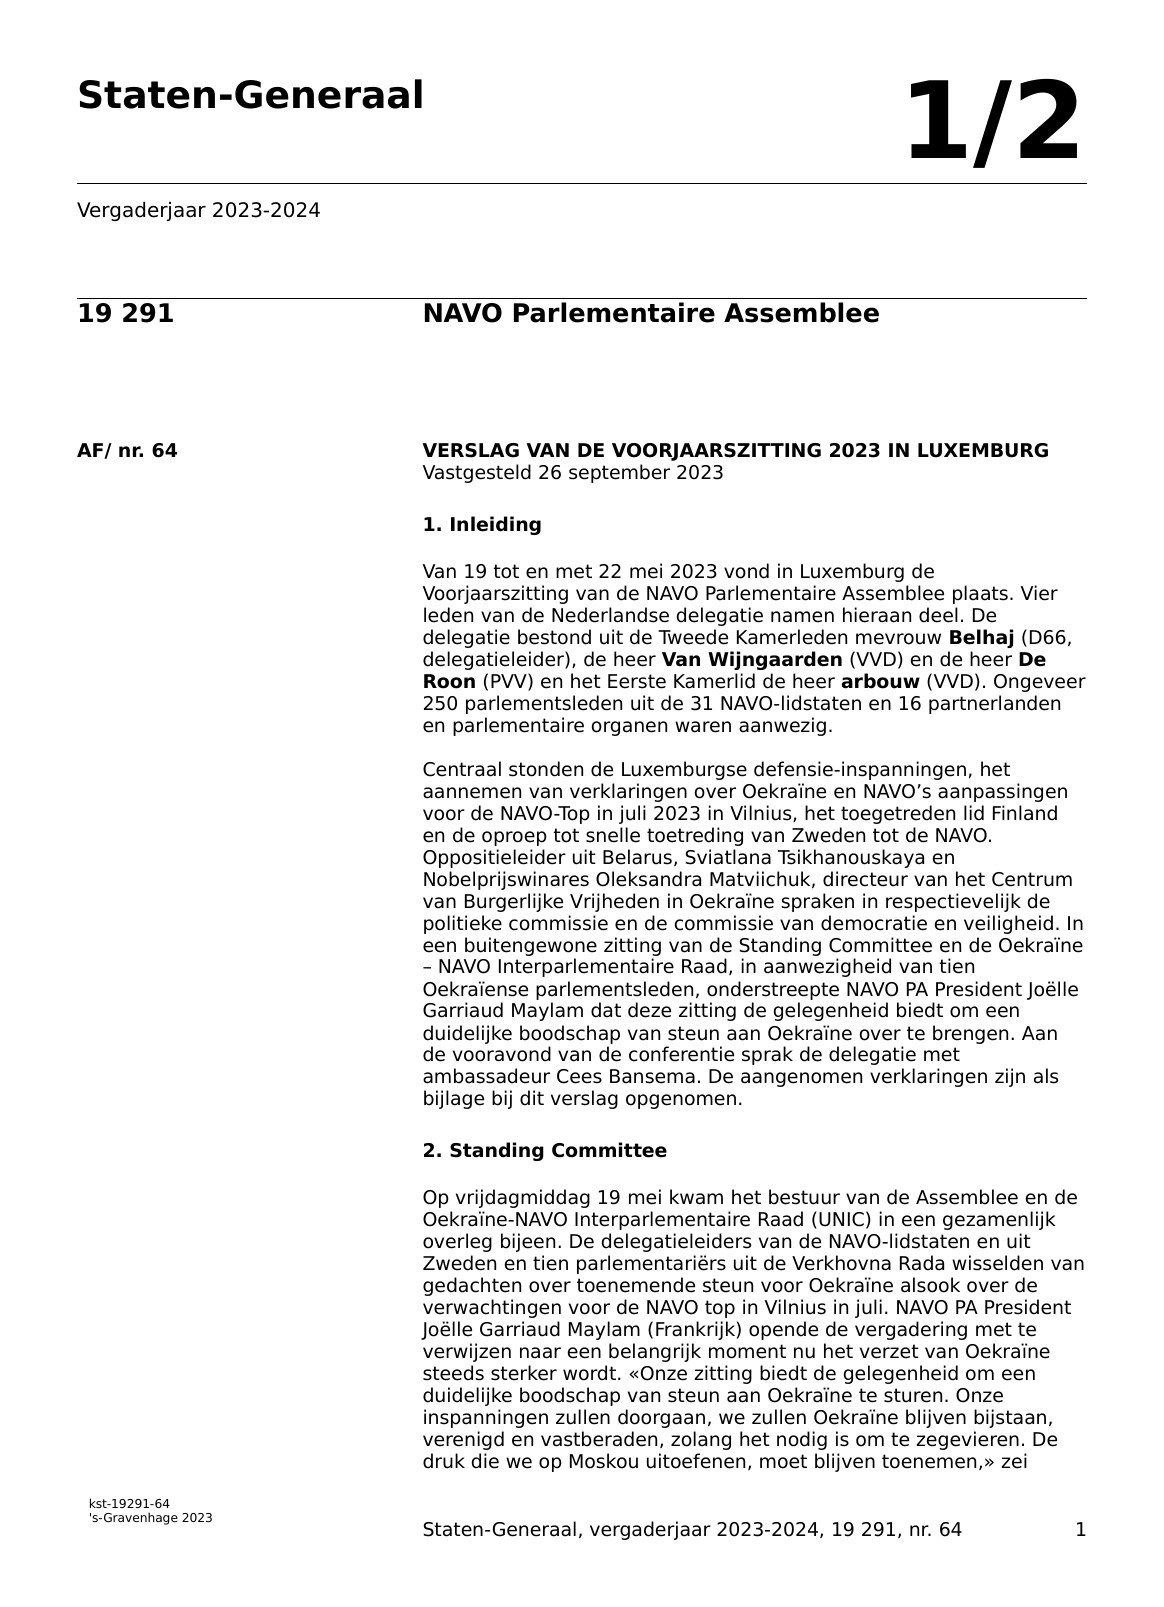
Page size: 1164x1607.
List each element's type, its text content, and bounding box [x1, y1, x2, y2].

subtitle 19 291 NAVO Parlementaire Assemblee [77, 299, 1087, 329]
subtitle 2. Standing Committee [422, 1140, 1087, 1162]
subtitle 1. Inleiding [422, 514, 1087, 536]
table_header 1/2 [886, 59, 1087, 183]
table_cell Vergaderjaar 2023-2024 [77, 184, 1087, 298]
text 's-Gravenhage 2023 [88, 1511, 323, 1525]
text Vastgesteld 26 september 2023 [422, 462, 1087, 484]
table_header Staten-Generaal [77, 59, 886, 183]
text Van 19 tot en met 22 mei 2023 vond in Luxemburg de Voorjaarszitting van de NAVO Parlementaire Assemblee plaats. Vier leden van de Nederlandse delegatie namen hieraan deel. De delegatie bestond uit de Tweede Kamerleden mevrouw Belhaj (D66, delegatieleider), de heer Van Wijngaarden (VVD) en de heer De Roon (PVV) en het Eerste Kamerlid de heer arbouw (VVD). Ongeveer 250 parlementsleden uit de 31 NAVO-lidstaten en 16 partnerlanden en parlementaire organen waren aanwezig. [422, 561, 1087, 736]
text kst-19291-64 [88, 1497, 323, 1511]
text Centraal stonden de Luxemburgse defensie-inspanningen, het aannemen van verklaringen over Oekraïne en NAVO’s aanpassingen voor de NAVO-Top in juli 2023 in Vilnius, het toegetreden lid Finland en de oproep tot snelle toetreding van Zweden tot de NAVO. Oppositieleider uit Belarus, Sviatlana Tsikhanouskaya en Nobelprijswinares Oleksandra Matviichuk, directeur van het Centrum van Burgerlijke Vrijheden in Oekraïne spraken in respectievelijk de politieke commissie en de commissie van democratie en veiligheid. In een buitengewone zitting van de Standing Committee en de Oekraïne – NAVO Interparlementaire Raad, in aanwezigheid van tien Oekraïense parlementsleden, onderstreepte NAVO PA President Joëlle Garriaud Maylam dat deze zitting de gelegenheid biedt om een duidelijke boodschap van steun aan Oekraïne over te brengen. Aan de vooravond van de conferentie sprak de delegatie met ambassadeur Cees Bansema. De aangenomen verklaringen zijn als bijlage bij dit verslag opgenomen. [422, 759, 1087, 1110]
text Op vrijdagmiddag 19 mei kwam het bestuur van de Assemblee en de Oekraïne-NAVO Interparlementaire Raad (UNIC) in een gezamenlijk overleg bijeen. De delegatieleiders van de NAVO-lidstaten en uit Zweden en tien parlementariërs uit de Verkhovna Rada wisselden van gedachten over toenemende steun voor Oekraïne alsook over de verwachtingen voor de NAVO top in Vilnius in juli. NAVO PA President Joëlle Garriaud Maylam (Frankrijk) opende de vergadering met te verwijzen naar een belangrijk moment nu het verzet van Oekraïne steeds sterker wordt. «Onze zitting biedt de gelegenheid om een duidelijke boodschap van steun aan Oekraïne te sturen. Onze inspanningen zullen doorgaan, we zullen Oekraïne blijven bijstaan, verenigd en vastberaden, zolang het nodig is om te zegevieren. De druk die we op Moskou uitoefenen, moet blijven toenemen,» zei [422, 1187, 1087, 1473]
subtitle AF/ nr. 64 VERSLAG VAN DE VOORJAARSZITTING 2023 IN LUXEMBURG [77, 440, 1087, 462]
